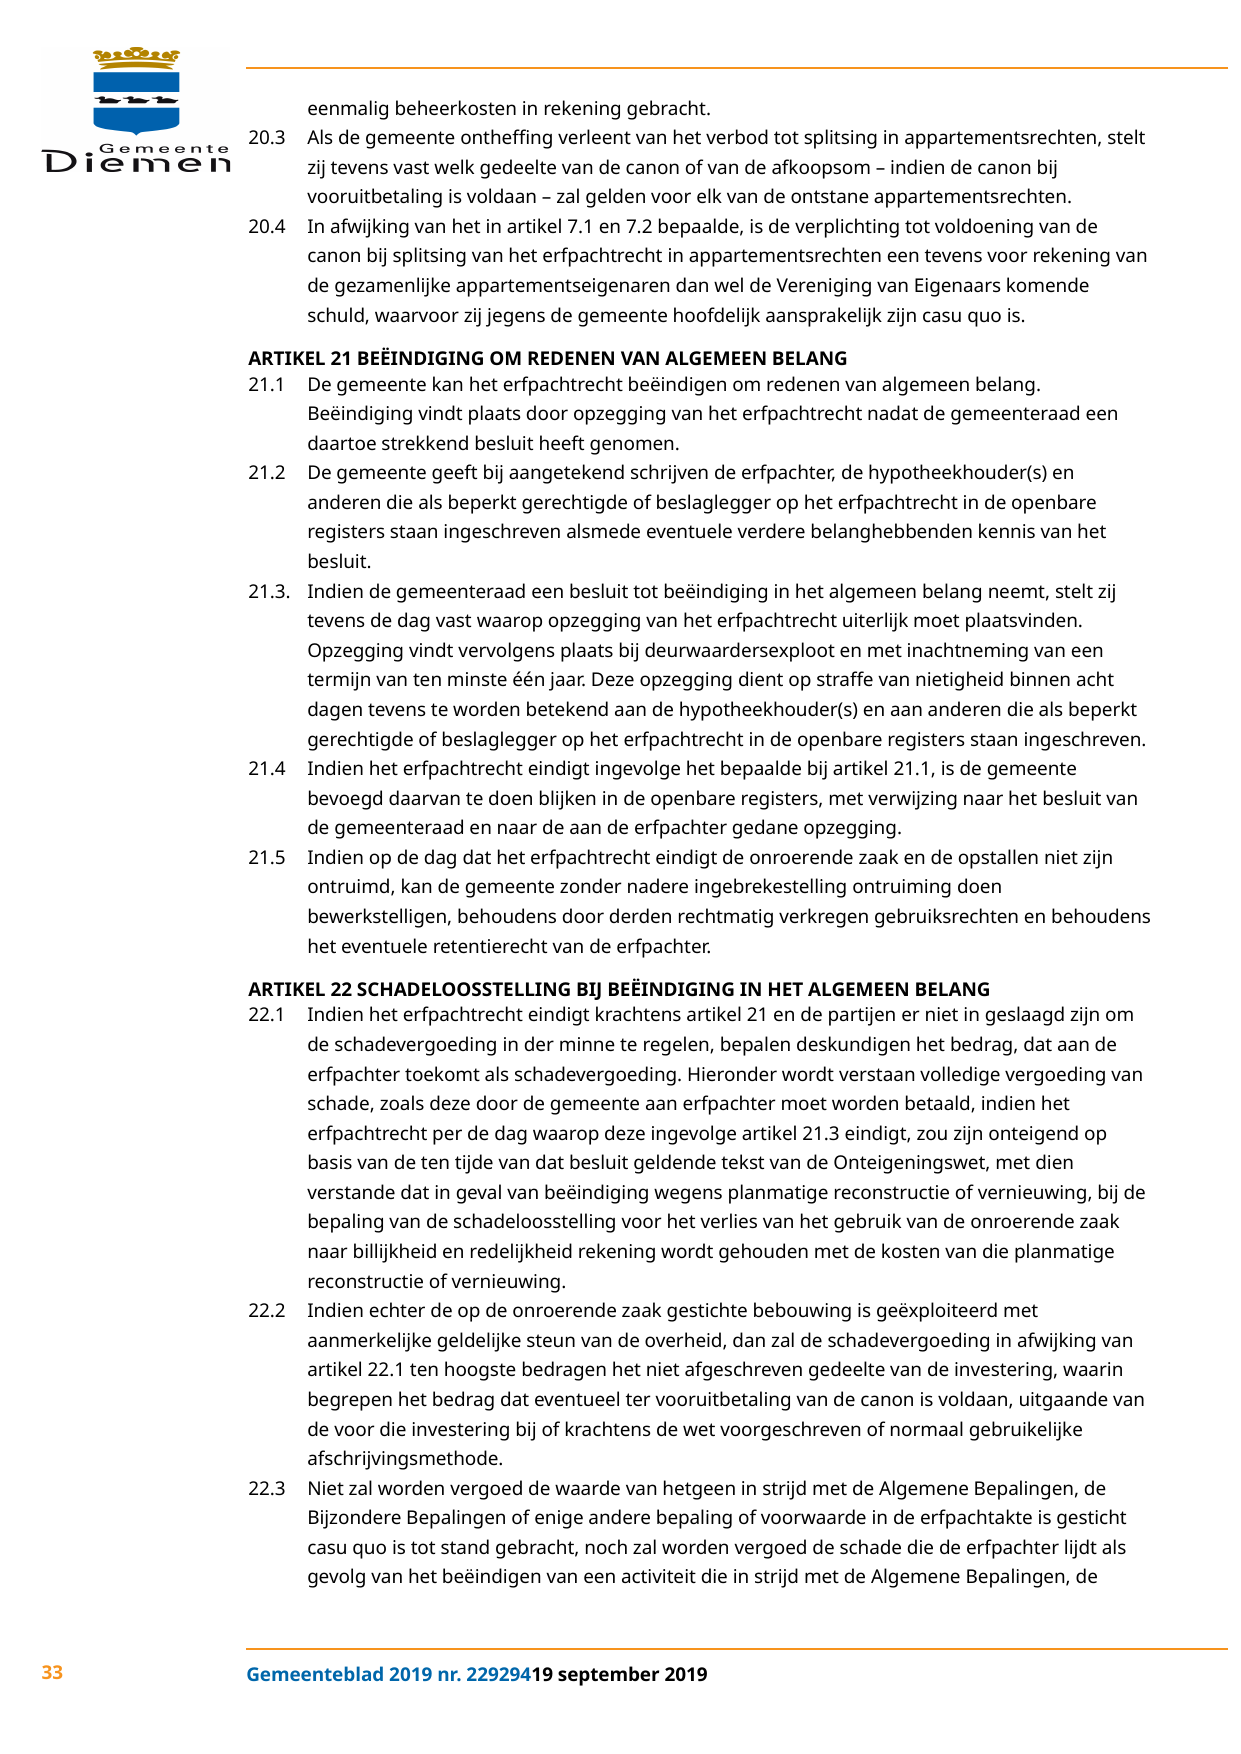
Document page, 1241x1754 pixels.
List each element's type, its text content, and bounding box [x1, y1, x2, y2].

text ARTIKEL 22 SCHADELOOSSTELLING BIJ BEËINDIGING IN HET ALGEMEEN BELANG [248, 976, 1152, 1002]
list Indien het erfpachtrecht eindigt krachtens artikel 21 en de partijen er niet in geslaagd zijn om de schadevergoeding in der minne te regelen, bepalen deskundigen het bedrag, dat aan de erfpachter toekomt als schadevergoeding. Hieronder wordt verstaan volledige vergoeding van schade, zoals deze door de gemeente aan erfpachter moet worden betaald, indien het erfpachtrecht per de dag waarop deze ingevolge artikel 21.3 eindigt, zou zijn onteigend op basis van de ten tijde van dat besluit geldende tekst van de Onteigeningswet, met dien verstande dat in geval van beëindiging wegens planmatige reconstructie of vernieuwing, bij de bepaling van de schadeloosstelling voor het verlies van het gebruik van de onroerende zaak naar billijkheid en redelijkheid rekening wordt gehouden met de kosten van die planmatige reconstructie of vernieuwing. [248, 1002, 1152, 1294]
list Indien op de dag dat het erfpachtrecht eindigt de onroerende zaak en de opstallen niet zijn ontruimd, kan de gemeente zonder nadere ingebrekestelling ontruiming doen bewerkstelligen, behoudens door derden rechtmatig verkregen gebruiksrechten en behoudens het eventuele retentierecht van de erfpachter. [248, 844, 1152, 958]
list Indien het erfpachtrecht eindigt ingevolge het bepaalde bij artikel 21.1, is de gemeente bevoegd daarvan te doen blijken in de openbare registers, met verwijzing naar het besluit van de gemeenteraad en naar de aan de erfpachter gedane opzegging. [248, 755, 1152, 840]
list Indien de gemeenteraad een besluit tot beëindiging in het algemeen belang neemt, stelt zij tevens de dag vast waarop opzegging van het erfpachtrecht uiterlijk moet plaatsvinden. Opzegging vindt vervolgens plaats bij deurwaardersexploot en met inachtneming van een termijn van ten minste één jaar. Deze opzegging dient op straffe van nietigheid binnen acht dagen tevens te worden betekend aan de hypotheekhouder(s) en aan anderen die als beperkt gerechtigde of beslaglegger op het erfpachtrecht in de openbare registers staan ingeschreven. [248, 578, 1152, 751]
list Indien echter de op de onroerende zaak gestichte bebouwing is geëxploiteerd met aanmerkelijke geldelijke steun van de overheid, dan zal de schadevergoeding in afwijking van artikel 22.1 ten hoogste bedragen het niet afgeschreven gedeelte van de investering, waarin begrepen het bedrag dat eventueel ter vooruitbetaling van de canon is voldaan, uitgaande van de voor die investering bij of krachtens de wet voorgeschreven of normaal gebruikelijke afschrijvingsmethode. [248, 1297, 1152, 1471]
list Beëindiging vindt plaats door opzegging van het erfpachtrecht nadat de gemeenteraad een daartoe strekkend besluit heeft genomen. [248, 400, 1152, 456]
list De gemeente kan het erfpachtrecht beëindigen om redenen van algemeen belang. [248, 371, 1152, 396]
list Niet zal worden vergoed de waarde van hetgeen in strijd met de Algemene Bepalingen, de Bijzondere Bepalingen of enige andere bepaling of voorwaarde in de erfpachtakte is gesticht casu quo is tot stand gebracht, noch zal worden vergoed de schade die de erfpachter lijdt als gevolg van het beëindigen van een activiteit die in strijd met de Algemene Bepalingen, de [248, 1475, 1152, 1589]
list eenmalig beheerkosten in rekening gebracht. [248, 95, 1152, 121]
picture [41, 47, 231, 172]
list Als de gemeente ontheffing verleent van het verbod tot splitsing in appartementsrechten, stelt zij tevens vast welk gedeelte van de canon of van de afkoopsom – indien de canon bij vooruitbetaling is voldaan – zal gelden voor elk van de ontstane appartementsrechten. [248, 124, 1152, 209]
list In afwijking van het in artikel 7.1 en 7.2 bepaalde, is de verplichting tot voldoening van de canon bij splitsing van het erfpachtrecht in appartementsrechten een tevens voor rekening van de gezamenlijke appartementseigenaren dan wel de Vereniging van Eigenaars komende schuld, waarvoor zij jegens de gemeente hoofdelijk aansprakelijk zijn casu quo is. [248, 213, 1152, 328]
text ARTIKEL 21 BEËINDIGING OM REDENEN VAN ALGEMEEN BELANG [248, 345, 1152, 371]
list De gemeente geeft bij aangetekend schrijven de erfpachter, de hypotheekhouder(s) en anderen die als beperkt gerechtigde of beslaglegger op het erfpachtrecht in de openbare registers staan ingeschreven alsmede eventuele verdere belanghebbenden kennis van het besluit. [248, 459, 1152, 574]
